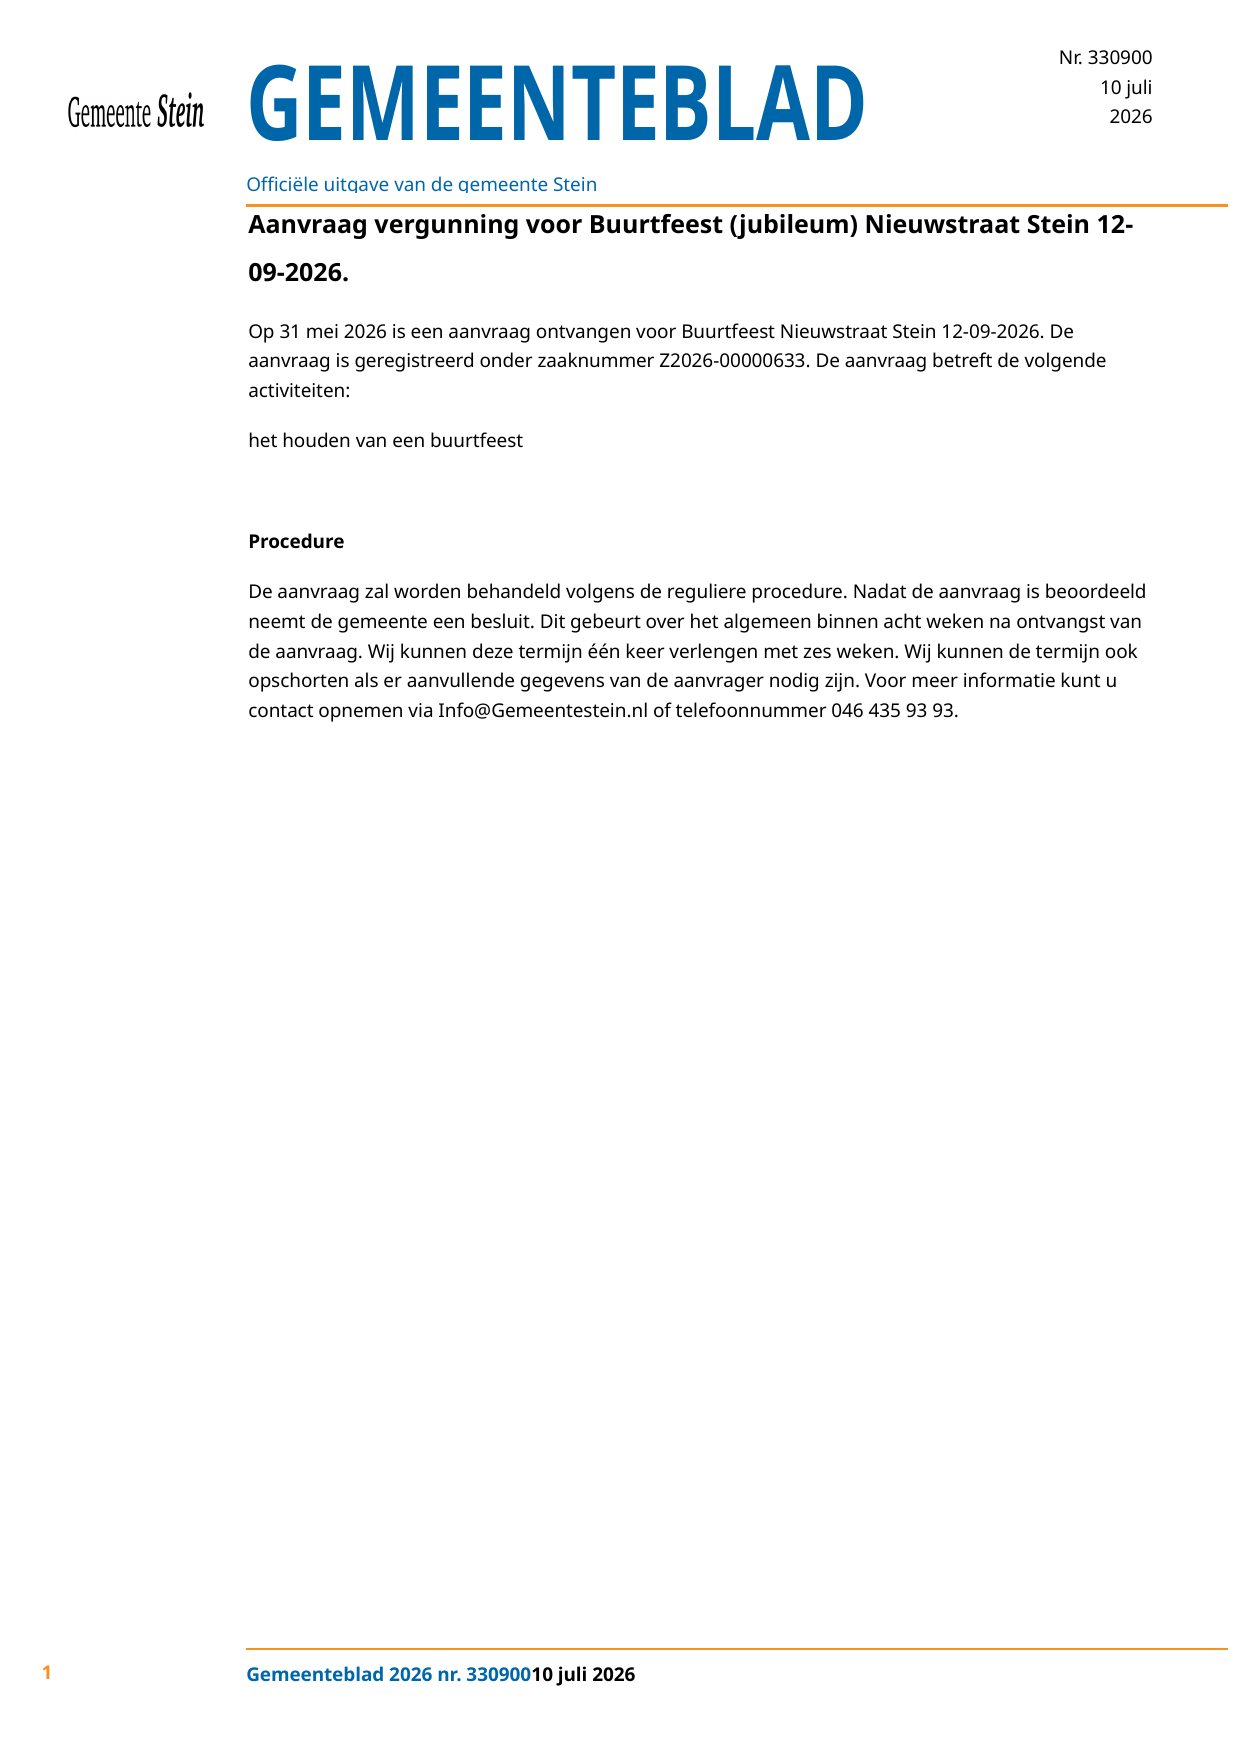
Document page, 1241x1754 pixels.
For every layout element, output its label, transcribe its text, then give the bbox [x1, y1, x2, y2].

text Procedure [248, 528, 1152, 554]
text het houden van een buurtfeest [248, 427, 1152, 453]
text Op 31 mei 2026 is een aanvraag ontvangen voor Buurtfeest Nieuwstraat Stein 12-09-2026. De aanvraag is geregistreerd onder zaaknummer Z2026-00000633. De aanvraag betreft de volgende activiteiten: [248, 318, 1152, 403]
picture [41, 47, 231, 172]
text Aanvraag vergunning voor Buurtfeest (jubileum) Nieuwstraat Stein 12-09-2026. [248, 207, 1152, 288]
text De aanvraag zal worden behandeld volgens de reguliere procedure. Nadat de aanvraag is beoordeeld neemt de gemeente een besluit. Dit gebeurt over het algemeen binnen acht weken na ontvangst van de aanvraag. Wij kunnen deze termijn één keer verlengen met zes weken. Wij kunnen de termijn ook opschorten als er aanvullende gegevens van de aanvrager nodig zijn. Voor meer informatie kunt u contact opnemen via Info@Gemeentestein.nl of telefoonnummer 046 435 93 93. [248, 579, 1152, 723]
